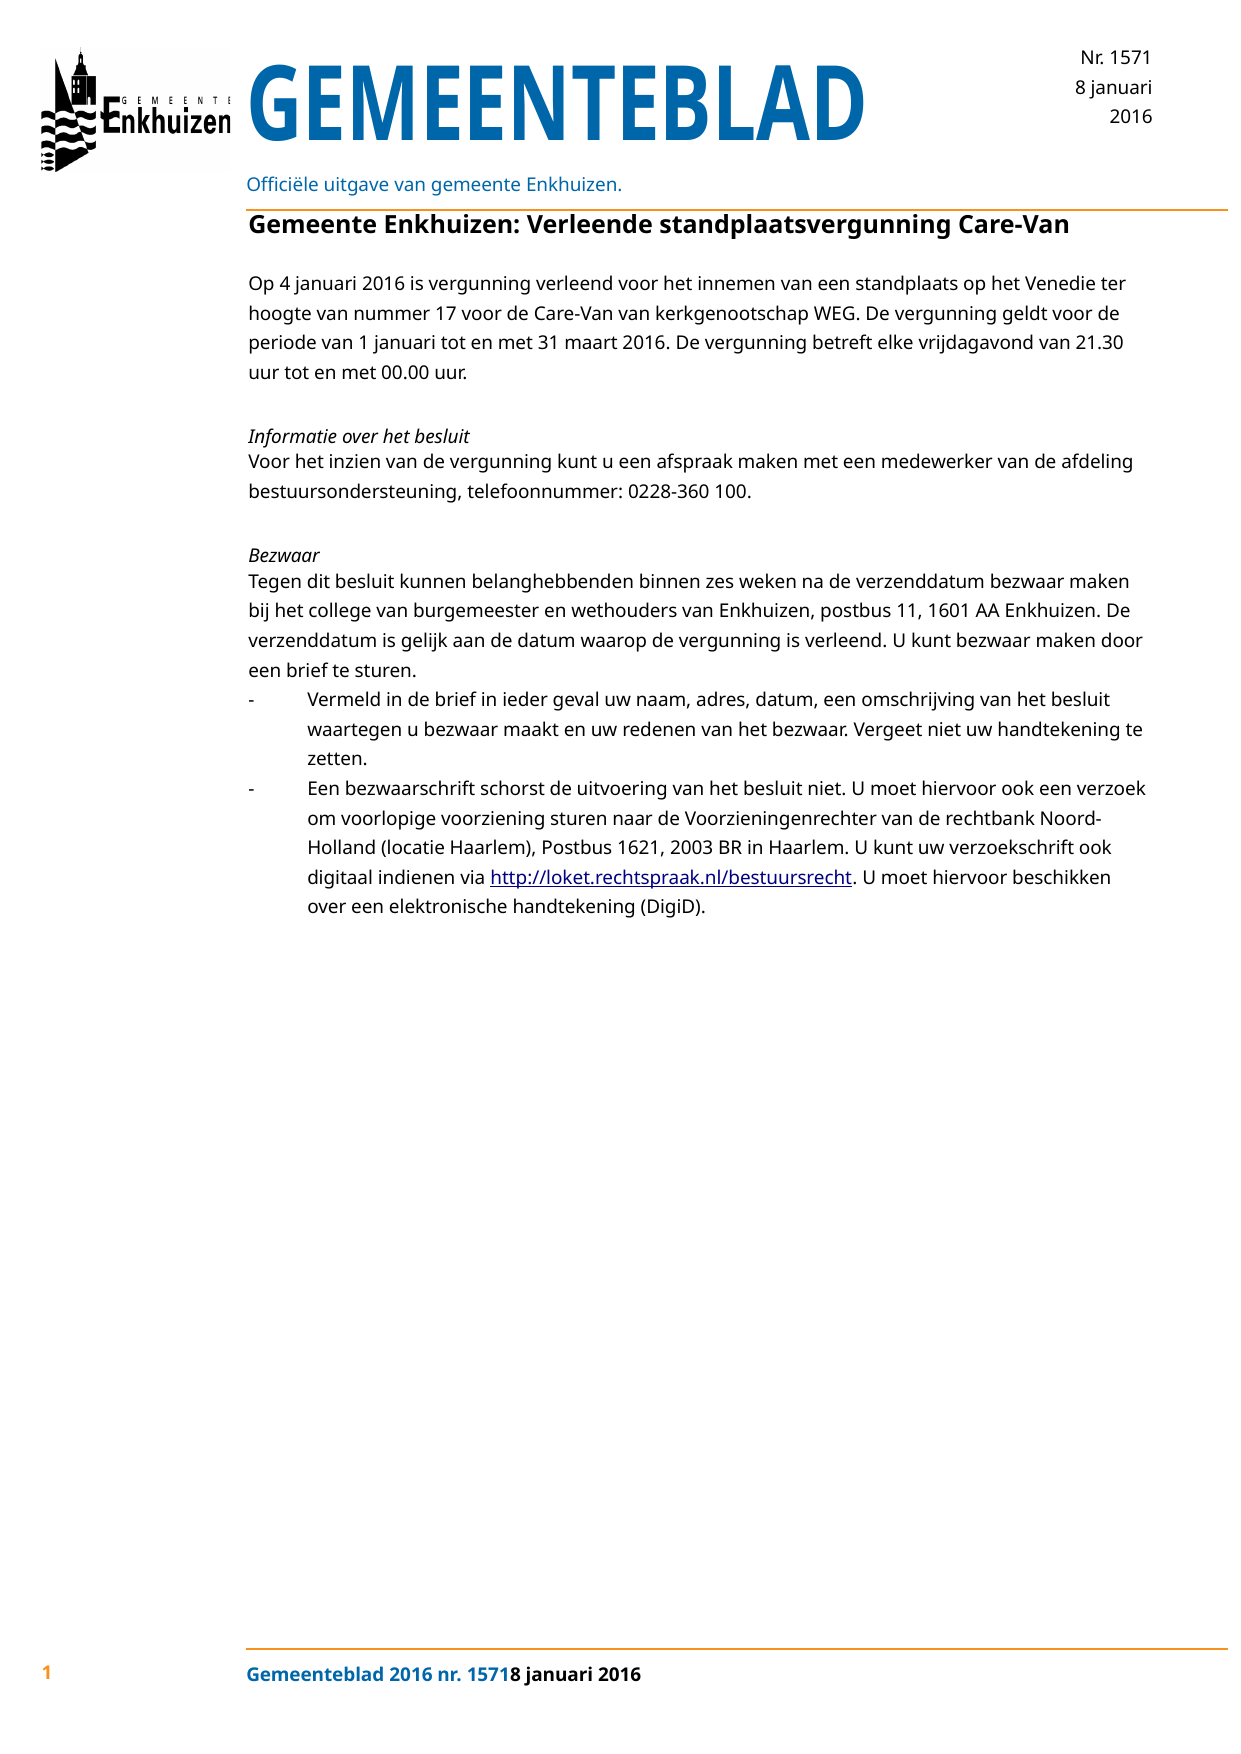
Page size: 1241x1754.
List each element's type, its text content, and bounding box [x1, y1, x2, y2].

text Gemeente Enkhuizen: Verleende standplaatsvergunning Care-Van [248, 211, 1152, 241]
picture [41, 47, 231, 172]
list Vermeld in de brief in ieder geval uw naam, adres, datum, een omschrijving van het besluit waartegen u bezwaar maakt en uw redenen van het bezwaar. Vergeet niet uw handtekening te zetten. [248, 686, 1152, 771]
text Op 4 januari 2016 is vergunning verleend voor het innemen van een standplaats op het Venedie ter hoogte van nummer 17 voor de Care-Van van kerkgenootschap WEG. De vergunning geldt voor de periode van 1 januari tot en met 31 maart 2016. De vergunning betreft elke vrijdagavond van 21.30 uur tot en met 00.00 uur. [248, 270, 1152, 385]
text Tegen dit besluit kunnen belanghebbenden binnen zes weken na de verzenddatum bezwaar maken bij het college van burgemeester en wethouders van Enkhuizen, postbus 11, 1601 AA Enkhuizen. De verzenddatum is gelijk aan de datum waarop de vergunning is verleend. U kunt bezwaar maken door een brief te sturen. [248, 568, 1152, 682]
text Bezwaar [248, 542, 1152, 568]
text Voor het inzien van de vergunning kunt u een afspraak maken met een medewerker van de afdeling bestuursondersteuning, telefoonnummer: 0228-360 100. [248, 449, 1152, 504]
list Een bezwaarschrift schorst de uitvoering van het besluit niet. U moet hiervoor ook een verzoek om voorlopige voorziening sturen naar de Voorzieningenrechter van de rechtbank Noord-Holland (locatie Haarlem), Postbus 1621, 2003 BR in Haarlem. U kunt uw verzoekschrift ook digitaal indienen via http://loket.rechtspraak.nl/bestuursrecht. U moet hiervoor beschikken over een elektronische handtekening (DigiD). [248, 775, 1152, 919]
text Informatie over het besluit [248, 423, 1152, 449]
